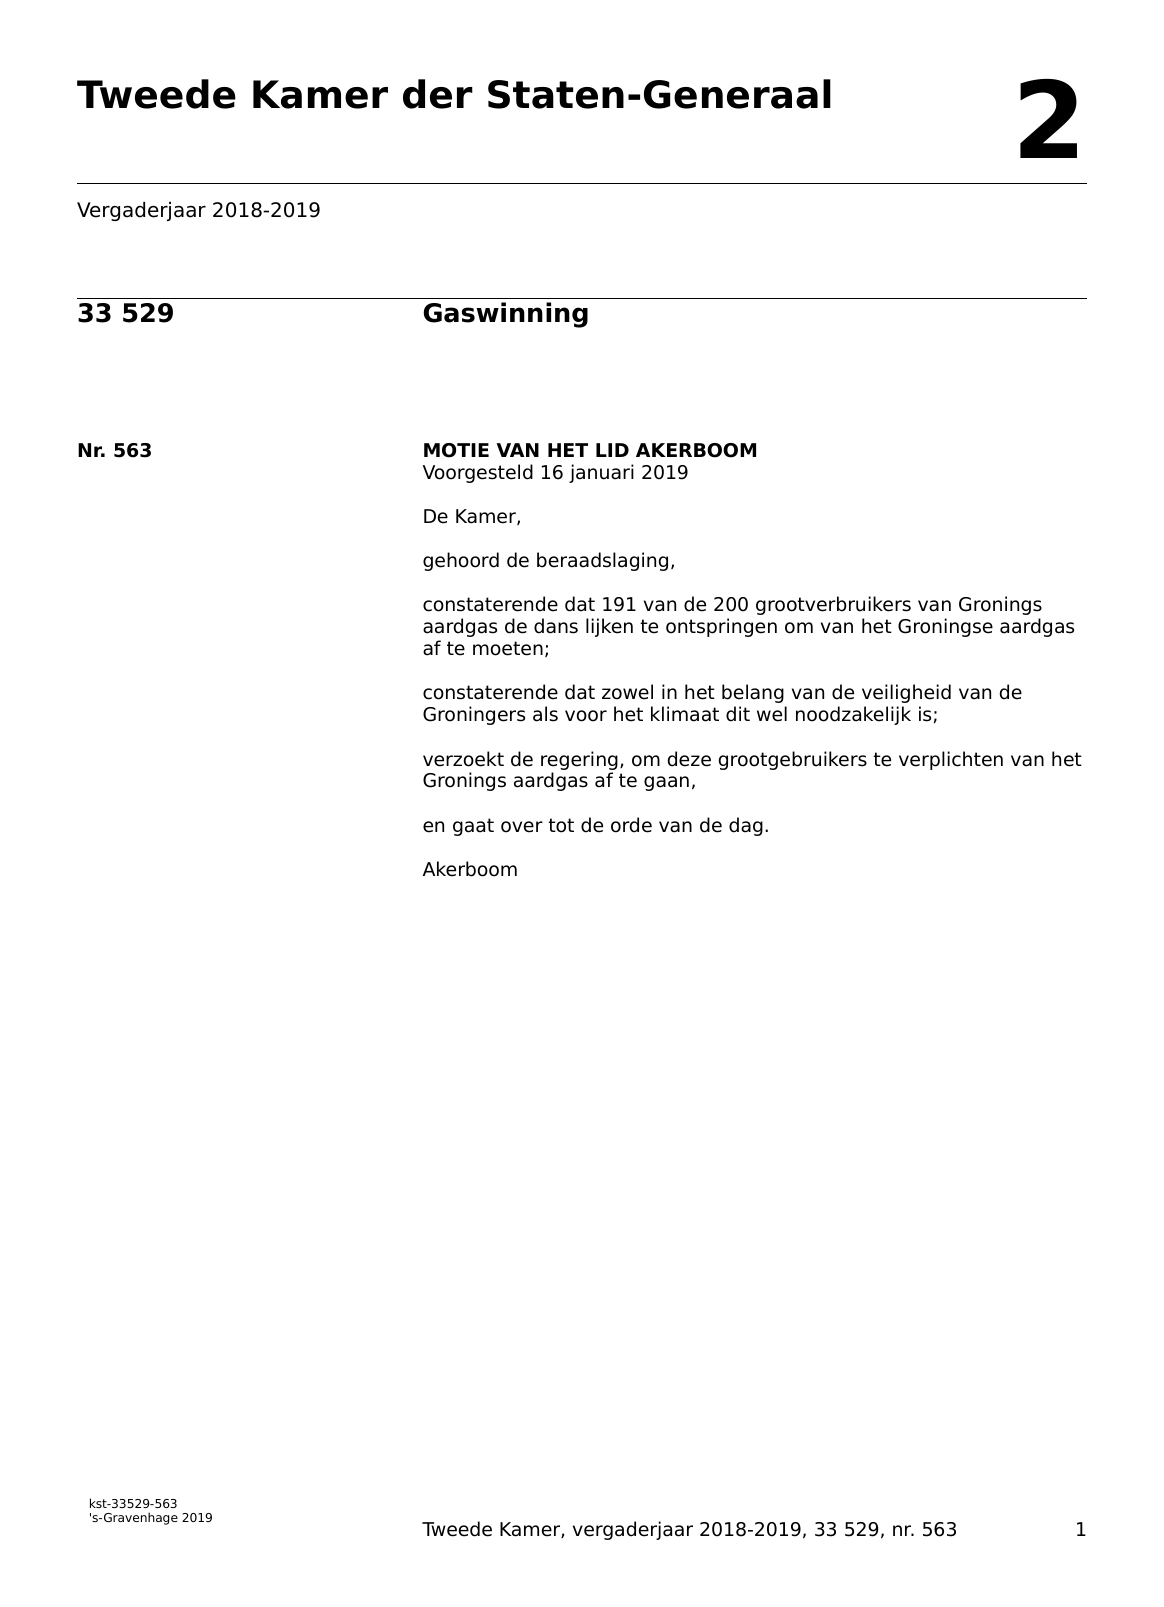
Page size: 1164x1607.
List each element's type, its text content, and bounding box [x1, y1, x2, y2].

text en gaat over tot de orde van de dag. [422, 814, 1087, 837]
subtitle Nr. 563 MOTIE VAN HET LID AKERBOOM [77, 440, 1087, 462]
text constaterende dat 191 van de 200 grootverbruikers van Gronings aardgas de dans lijken te ontspringen om van het Groningse aardgas af te moeten; [422, 594, 1087, 660]
text kst-33529-563 [88, 1497, 323, 1511]
text 's-Gravenhage 2019 [88, 1511, 323, 1525]
text Akerboom [422, 859, 1087, 881]
text Voorgesteld 16 januari 2019 [422, 462, 1087, 484]
table_header Tweede Kamer der Staten-Generaal [77, 59, 886, 183]
text verzoekt de regering, om deze grootgebruikers te verplichten van het Gronings aardgas af te gaan, [422, 748, 1087, 792]
subtitle 33 529 Gaswinning [77, 299, 1087, 329]
text constaterende dat zowel in het belang van de veiligheid van de Groningers als voor het klimaat dit wel noodzakelijk is; [422, 682, 1087, 726]
text De Kamer, [422, 506, 1087, 528]
table_header 2 [886, 59, 1087, 183]
table_cell Vergaderjaar 2018-2019 [77, 184, 1087, 298]
text gehoord de beraadslaging, [422, 550, 1087, 572]
